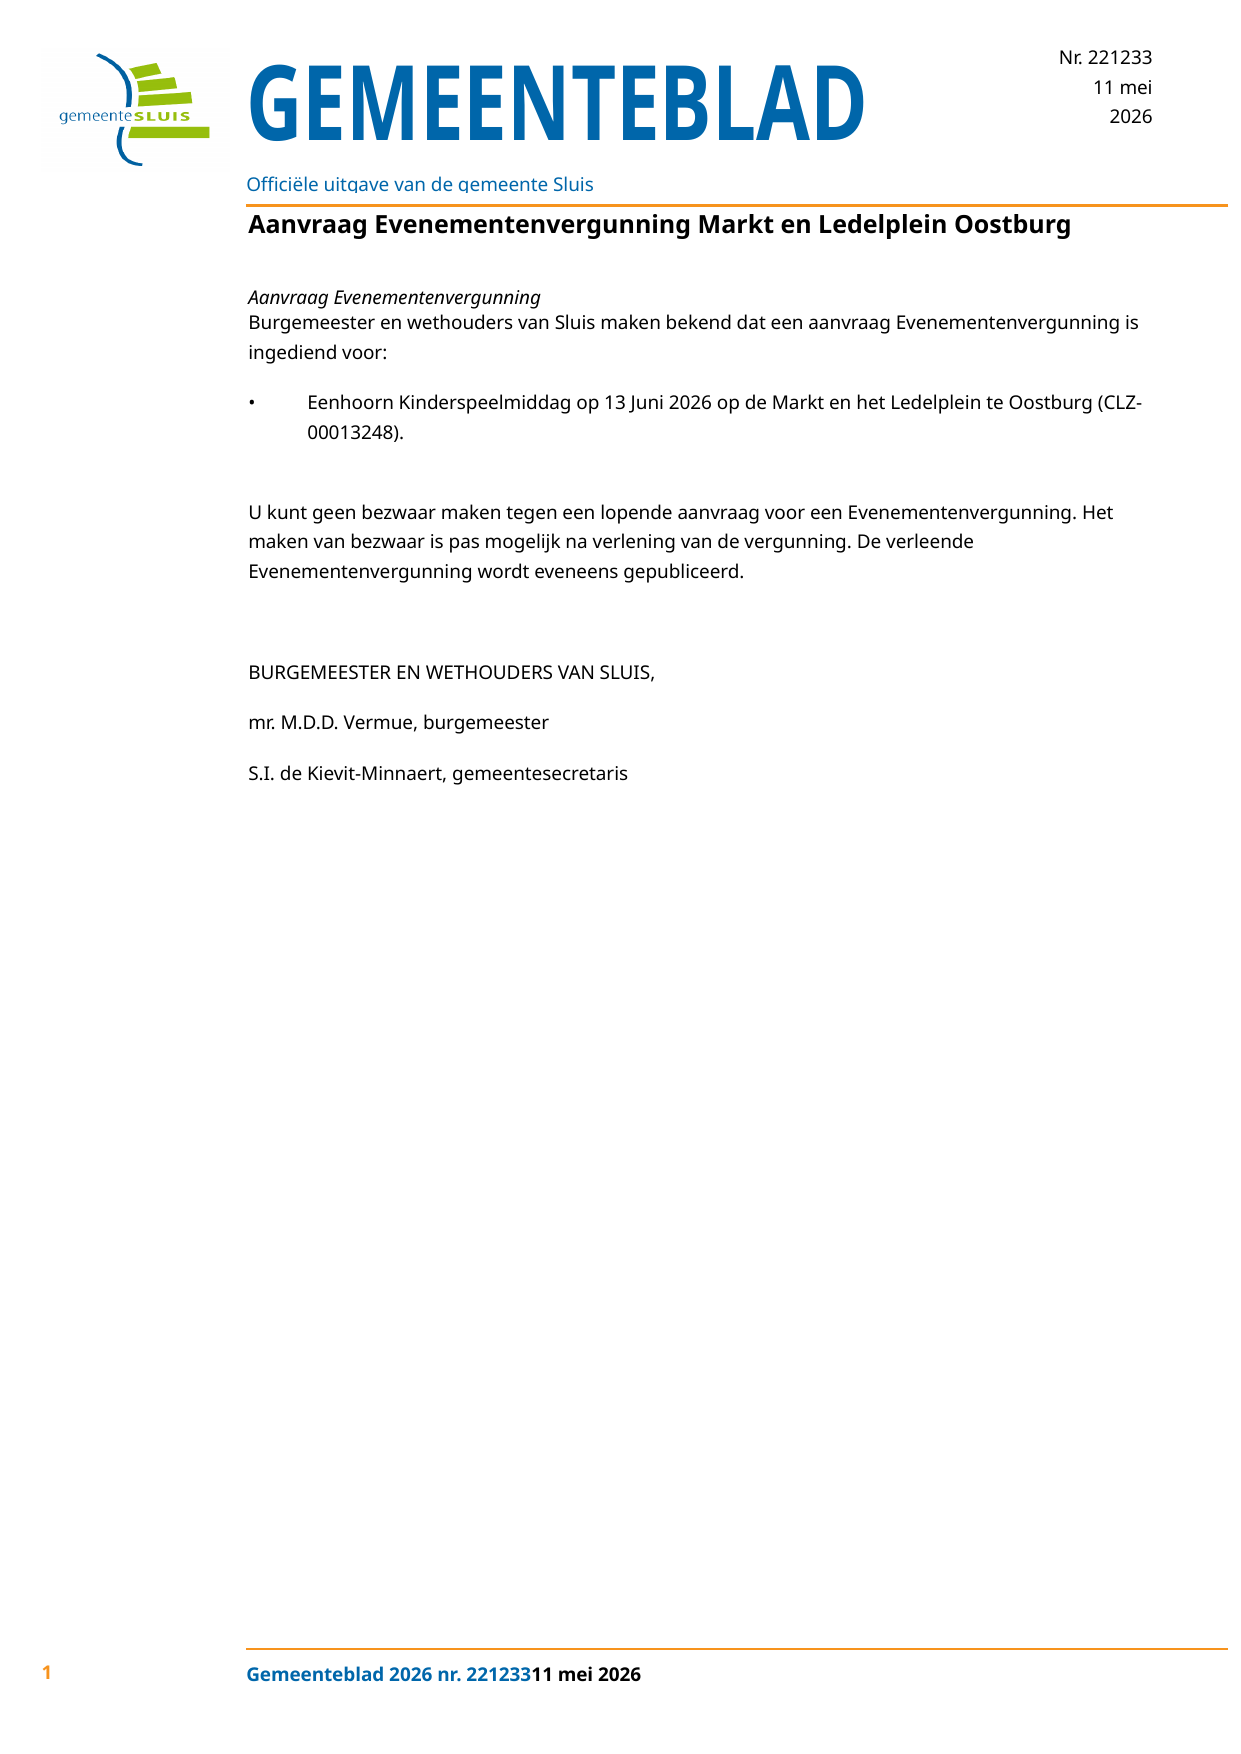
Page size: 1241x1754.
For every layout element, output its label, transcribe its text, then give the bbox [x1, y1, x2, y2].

text U kunt geen bezwaar maken tegen een lopende aanvraag voor een Evenementenvergunning. Het maken van bezwaar is pas mogelijk na verlening van de vergunning. De verleende Evenementenvergunning wordt eveneens gepubliceerd. [248, 499, 1152, 584]
text BURGEMEESTER EN WETHOUDERS VAN SLUIS, [248, 659, 1152, 685]
text S.I. de Kievit-Minnaert, gemeentesecretaris [248, 760, 1152, 786]
text Aanvraag Evenementenvergunning [248, 284, 1152, 309]
picture [41, 47, 231, 172]
text Aanvraag Evenementenvergunning Markt en Ledelplein Oostburg [248, 207, 1152, 241]
text Burgemeester en wethouders van Sluis maken bekend dat een aanvraag Evenementenvergunning is ingediend voor: [248, 309, 1152, 365]
text mr. M.D.D. Vermue, burgemeester [248, 709, 1152, 735]
list Eenhoorn Kinderspeelmiddag op 13 Juni 2026 op de Markt en het Ledelplein te Oostburg (CLZ-00013248). [248, 389, 1152, 445]
